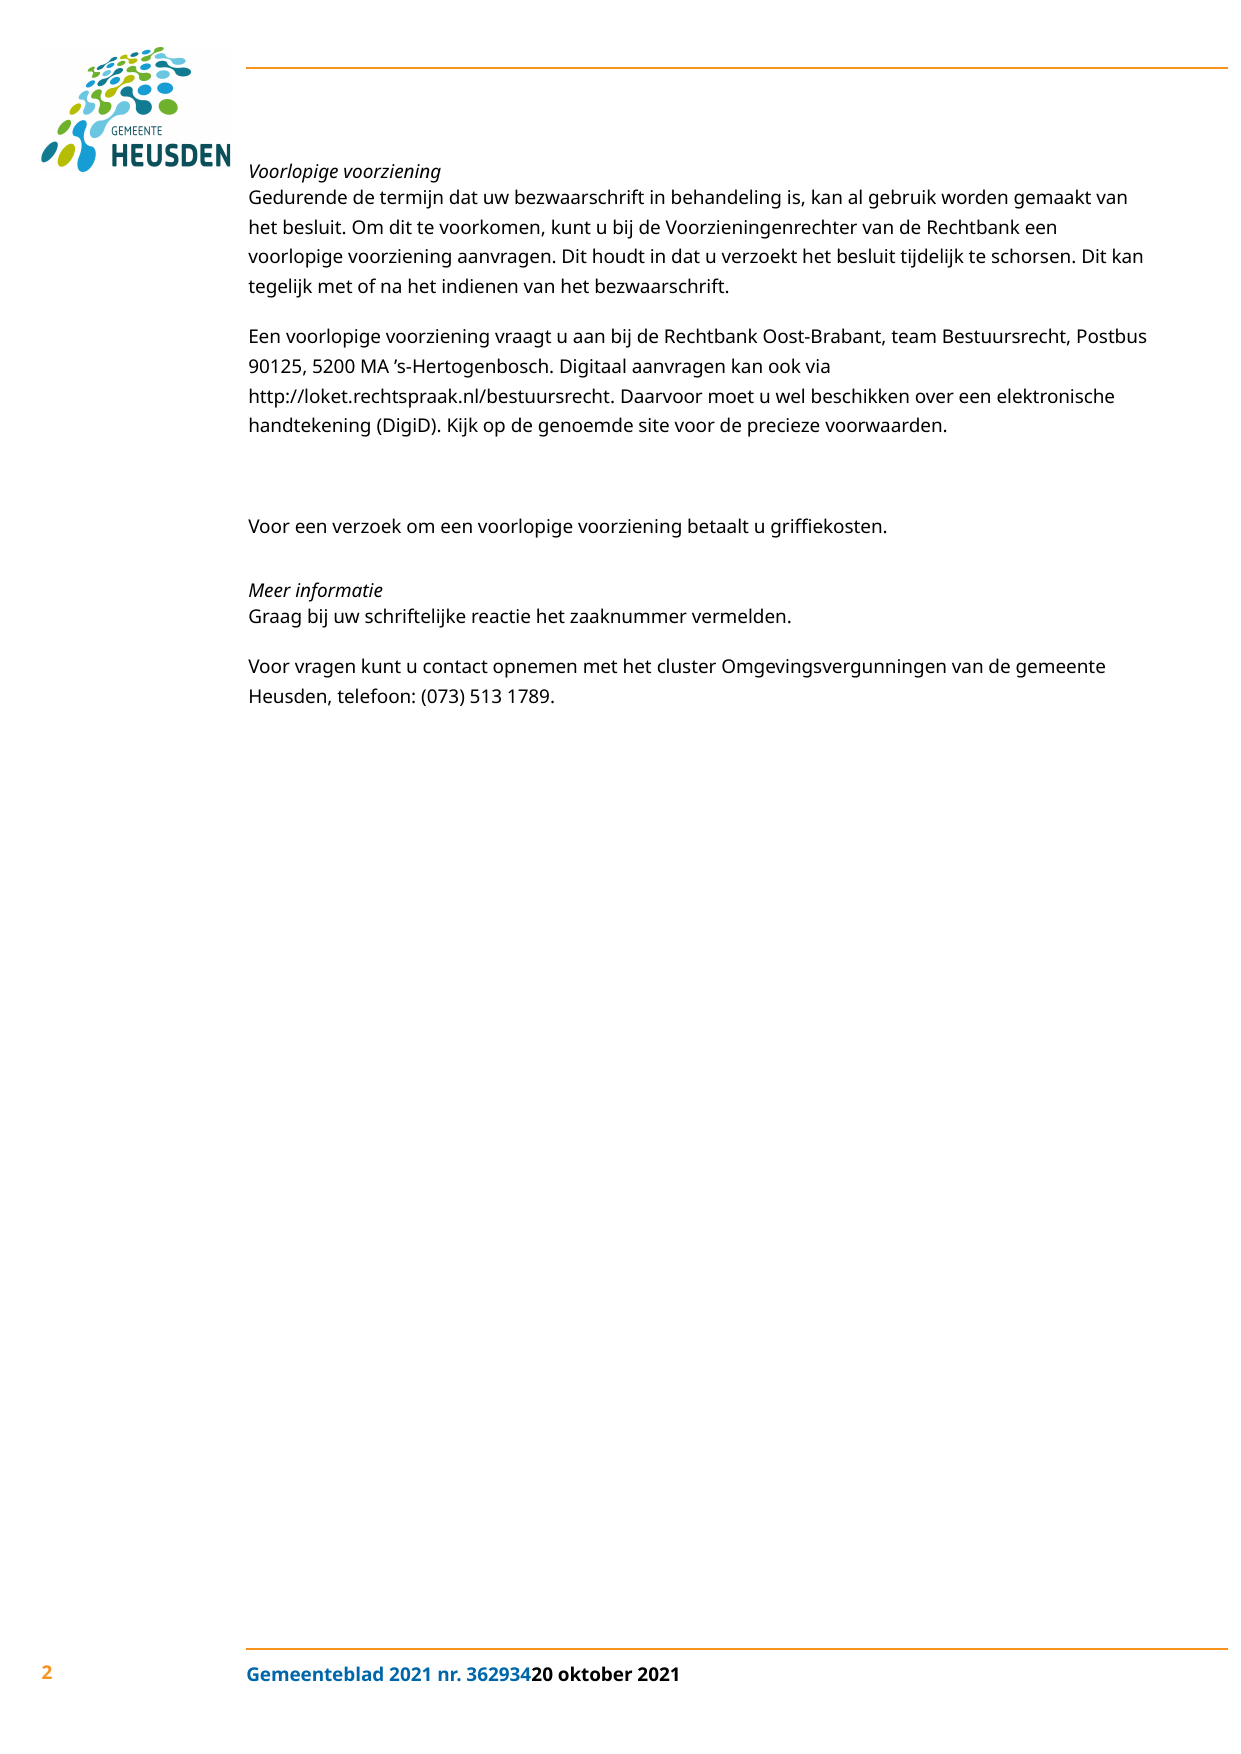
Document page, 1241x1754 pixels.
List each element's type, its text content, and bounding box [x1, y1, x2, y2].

text Voor vragen kunt u contact opnemen met het cluster Omgevingsvergunningen van de gemeente Heusden, telefoon: (073) 513 1789. [248, 653, 1152, 709]
text Een voorlopige voorziening vraagt u aan bij de Rechtbank Oost-Brabant, team Bestuursrecht, Postbus 90125, 5200 MA ’s-Hertogenbosch. Digitaal aanvragen kan ook via http://loket.rechtspraak.nl/bestuursrecht. Daarvoor moet u wel beschikken over een elektronische handtekening (DigiD). Kijk op de genoemde site voor de precieze voorwaarden. [248, 324, 1152, 438]
text Voor een verzoek om een voorlopige voorziening betaalt u griffiekosten. [248, 513, 1152, 539]
text Voorlopige voorziening [248, 159, 1152, 184]
picture [41, 47, 231, 172]
text Gedurende de termijn dat uw bezwaarschrift in behandeling is, kan al gebruik worden gemaakt van het besluit. Om dit te voorkomen, kunt u bij de Voorzieningenrechter van de Rechtbank een voorlopige voorziening aanvragen. Dit houdt in dat u verzoekt het besluit tijdelijk te schorsen. Dit kan tegelijk met of na het indienen van het bezwaarschrift. [248, 184, 1152, 299]
text Meer informatie [248, 577, 1152, 603]
text Graag bij uw schriftelijke reactie het zaaknummer vermelden. [248, 603, 1152, 629]
